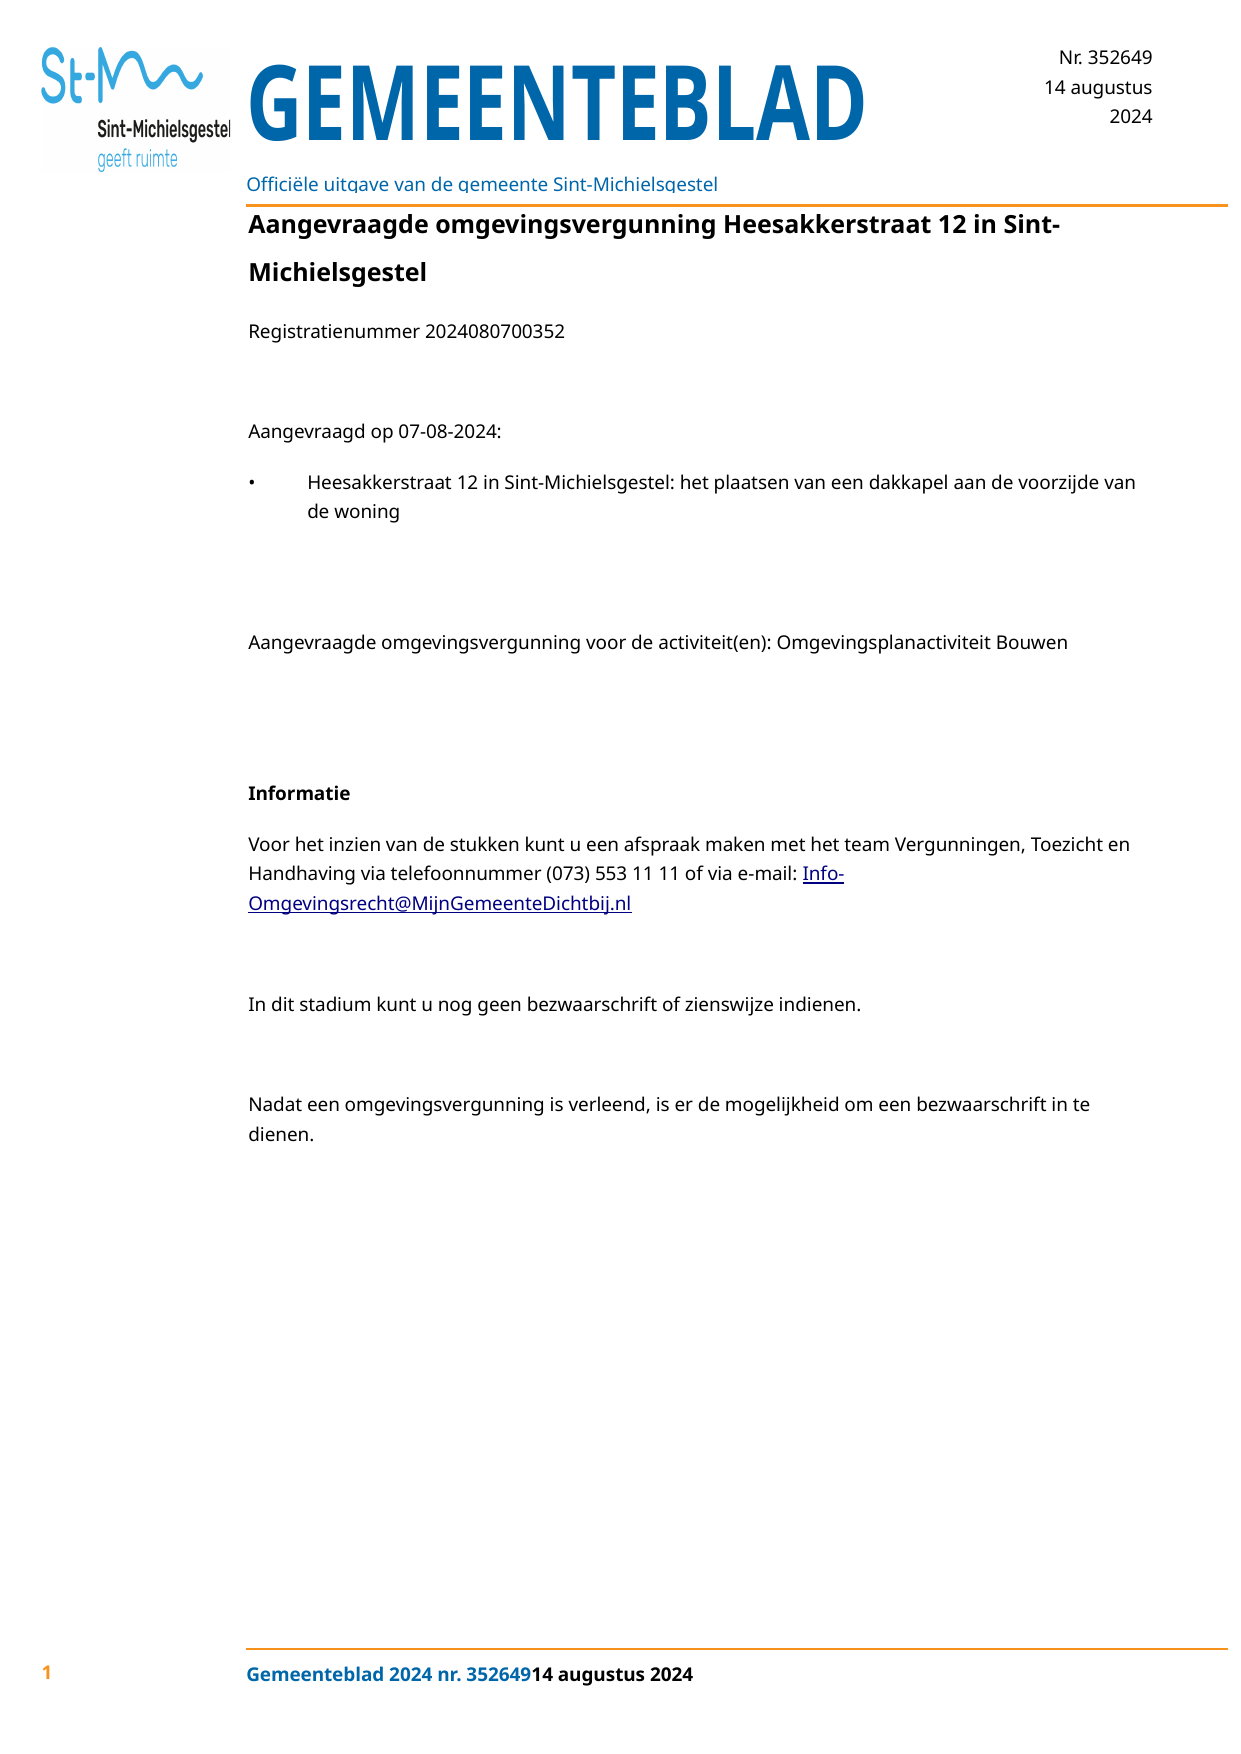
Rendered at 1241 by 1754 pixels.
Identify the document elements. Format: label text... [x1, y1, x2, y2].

text Aangevraagde omgevingsvergunning Heesakkerstraat 12 in Sint-Michielsgestel [248, 207, 1152, 288]
text Aangevraagde omgevingsvergunning voor de activiteit(en): Omgevingsplanactiviteit Bouwen [248, 629, 1152, 655]
text Nadat een omgevingsvergunning is verleend, is er de mogelijkheid om een bezwaarschrift in te dienen. [248, 1092, 1152, 1147]
text Informatie [248, 780, 1152, 806]
text Registratienummer 2024080700352 [248, 318, 1152, 344]
picture [41, 47, 231, 172]
text Aangevraagd op 07-08-2024: [248, 419, 1152, 444]
list Heesakkerstraat 12 in Sint-Michielsgestel: het plaatsen van een dakkapel aan de voorzijde van de woning [248, 469, 1152, 524]
text Voor het inzien van de stukken kunt u een afspraak maken met het team Vergunningen, Toezicht en Handhaving via telefoonnummer (073) 553 11 11 of via e-mail: Info-Omgevingsrecht@MijnGemeenteDichtbij.nl [248, 831, 1152, 916]
text In dit stadium kunt u nog geen bezwaarschrift of zienswijze indienen. [248, 991, 1152, 1017]
